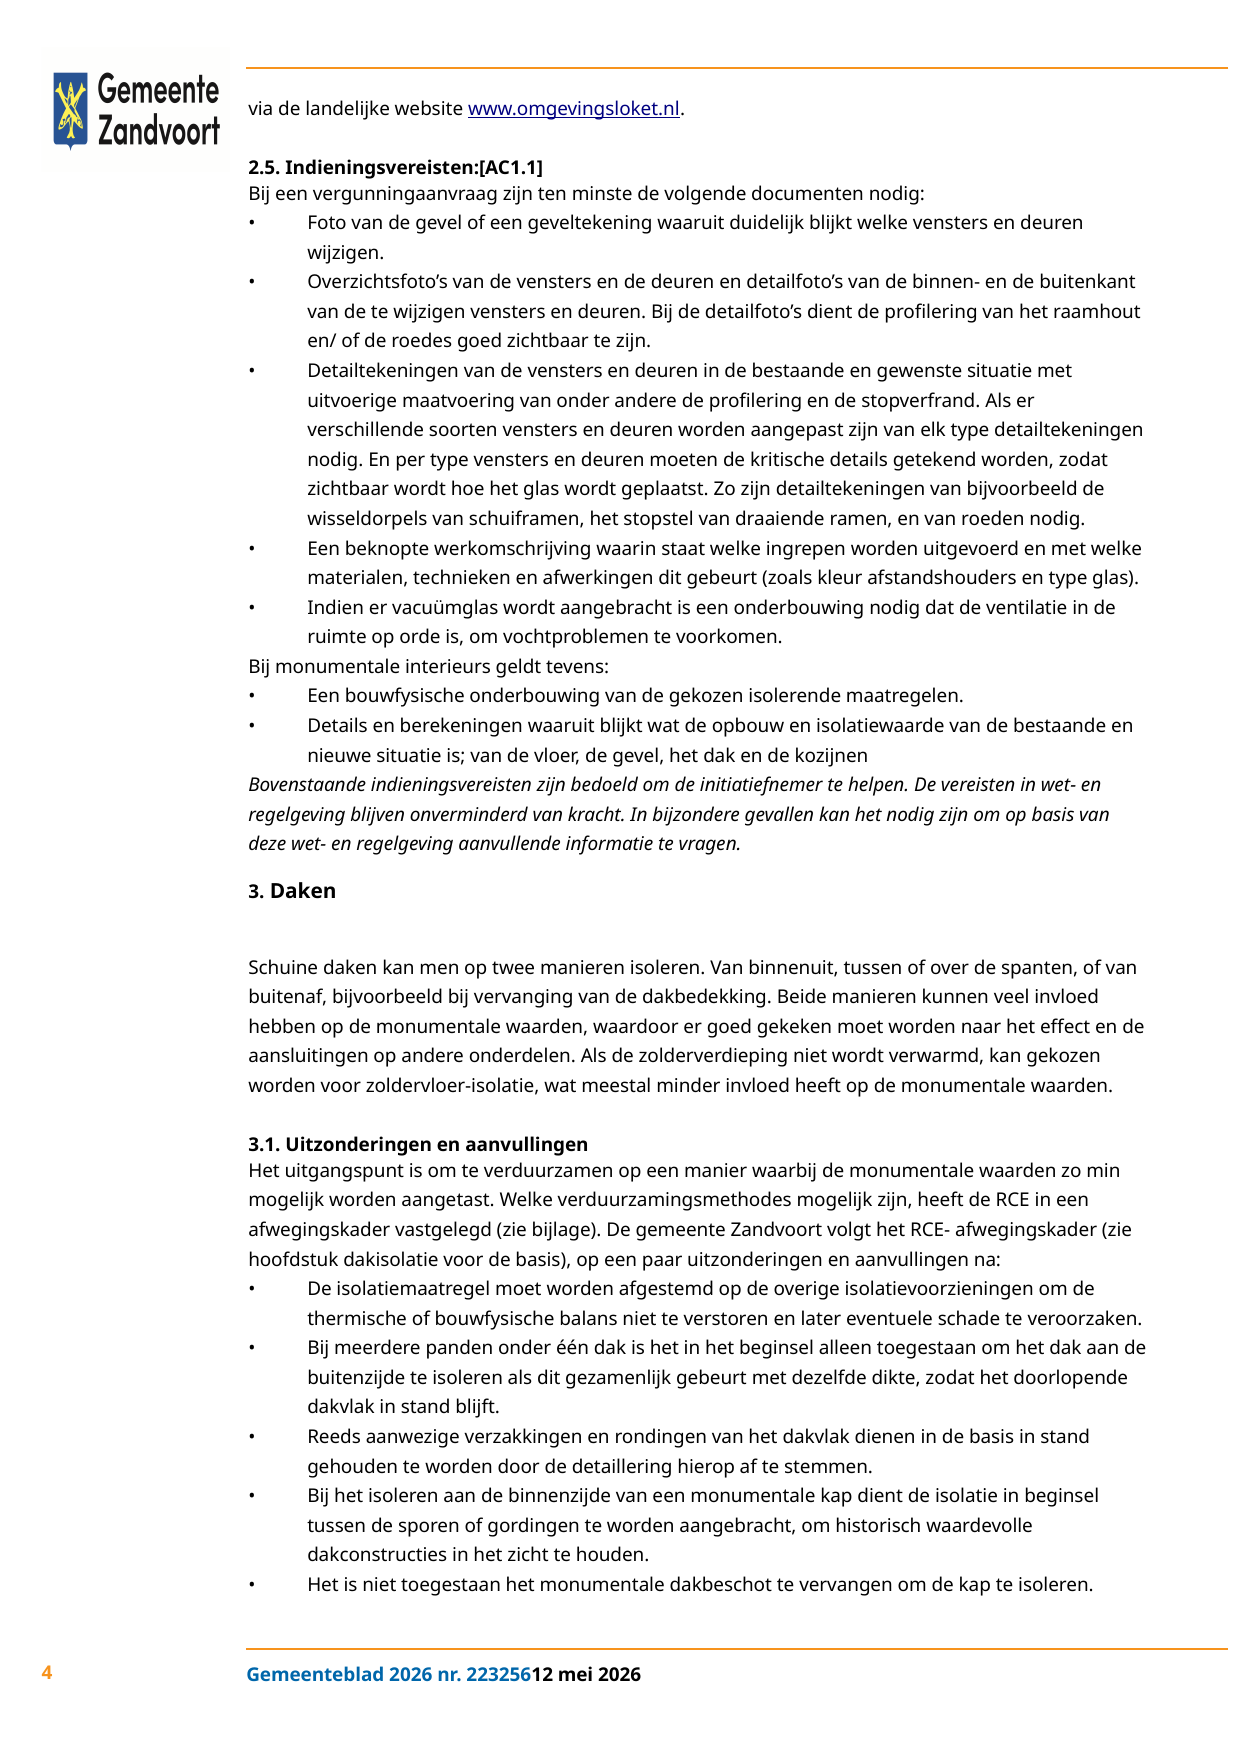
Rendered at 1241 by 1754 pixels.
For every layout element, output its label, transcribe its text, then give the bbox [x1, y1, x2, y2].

list Het is niet toegestaan het monumentale dakbeschot te vervangen om de kap te isoleren. [248, 1571, 1152, 1597]
list Een beknopte werkomschrijving waarin staat welke ingrepen worden uitgevoerd en met welke materialen, technieken en afwerkingen dit gebeurt (zoals kleur afstandshouders en type glas). [248, 535, 1152, 590]
list Bij het isoleren aan de binnenzijde van een monumentale kap dient de isolatie in beginsel tussen de sporen of gordingen te worden aangebracht, om historisch waardevolle dakconstructies in het zicht te houden. [248, 1482, 1152, 1567]
list Foto van de gevel of een geveltekening waaruit duidelijk blijkt welke vensters en deuren wijzigen. [248, 209, 1152, 264]
list Indien er vacuümglas wordt aangebracht is een onderbouwing nodig dat de ventilatie in de ruimte op orde is, om vochtproblemen te voorkomen. [248, 594, 1152, 649]
list Een bouwfysische onderbouwing van de gekozen isolerende maatregelen. [248, 683, 1152, 708]
list Bij meerdere panden onder één dak is het in het beginsel alleen toegestaan om het dak aan de buitenzijde te isoleren als dit gezamenlijk gebeurt met dezelfde dikte, zodat het doorlopende dakvlak in stand blijft. [248, 1334, 1152, 1419]
list Reeds aanwezige verzakkingen en rondingen van het dakvlak dienen in de basis in stand gehouden te worden door de detaillering hierop af te stemmen. [248, 1423, 1152, 1479]
text 3.1. Uitzonderingen en aanvullingen [248, 1131, 1152, 1157]
list Overzichtsfoto’s van de vensters en de deuren en detailfoto’s van de binnen- en de buitenkant van de te wijzigen vensters en deuren. Bij de detailfoto’s dient de profilering van het raamhout en/ of de roedes goed zichtbaar te zijn. [248, 268, 1152, 353]
text 3. Daken [248, 876, 1152, 904]
text via de landelijke website www.omgevingsloket.nl. [248, 95, 1152, 121]
picture [41, 47, 231, 172]
text Bij een vergunningaanvraag zijn ten minste de volgende documenten nodig: [248, 180, 1152, 205]
list De isolatiemaatregel moet worden afgestemd op de overige isolatievoorzieningen om de thermische of bouwfysische balans niet te verstoren en later eventuele schade te veroorzaken. [248, 1275, 1152, 1331]
text Het uitgangspunt is om te verduurzamen op een manier waarbij de monumentale waarden zo min mogelijk worden aangetast. Welke verduurzamingsmethodes mogelijk zijn, heeft de RCE in een afwegingskader vastgelegd (zie bijlage). De gemeente Zandvoort volgt het RCE- afwegingskader (zie hoofdstuk dakisolatie voor de basis), op een paar uitzonderingen en aanvullingen na: [248, 1157, 1152, 1272]
text Schuine daken kan men op twee manieren isoleren. Van binnenuit, tussen of over de spanten, of van buitenaf, bijvoorbeeld bij vervanging van de dakbedekking. Beide manieren kunnen veel invloed hebben op de monumentale waarden, waardoor er goed gekeken moet worden naar het effect en de aansluitingen op andere onderdelen. Als de zolderverdieping niet wordt verwarmd, kan gekozen worden voor zoldervloer-isolatie, wat meestal minder invloed heeft op de monumentale waarden. [248, 954, 1152, 1098]
list Details en berekeningen waaruit blijkt wat de opbouw en isolatiewaarde van de bestaande en nieuwe situatie is; van de vloer, de gevel, het dak en de kozijnen [248, 712, 1152, 767]
list Detailtekeningen van de vensters en deuren in de bestaande en gewenste situatie met uitvoerige maatvoering van onder andere de profilering en de stopverfrand. Als er verschillende soorten vensters en deuren worden aangepast zijn van elk type detailtekeningen nodig. En per type vensters en deuren moeten de kritische details getekend worden, zodat zichtbaar wordt hoe het glas wordt geplaatst. Zo zijn detailtekeningen van bijvoorbeeld de wisseldorpels van schuiframen, het stopstel van draaiende ramen, en van roeden nodig. [248, 357, 1152, 531]
text Bovenstaande indieningsvereisten zijn bedoeld om de initiatiefnemer te helpen. De vereisten in wet- en regelgeving blijven onverminderd van kracht. In bijzondere gevallen kan het nodig zijn om op basis van deze wet- en regelgeving aanvullende informatie te vragen. [248, 771, 1152, 856]
text Bij monumentale interieurs geldt tevens: [248, 653, 1152, 679]
text 2.5. Indieningsvereisten:[AC1.1] [248, 154, 1152, 180]
